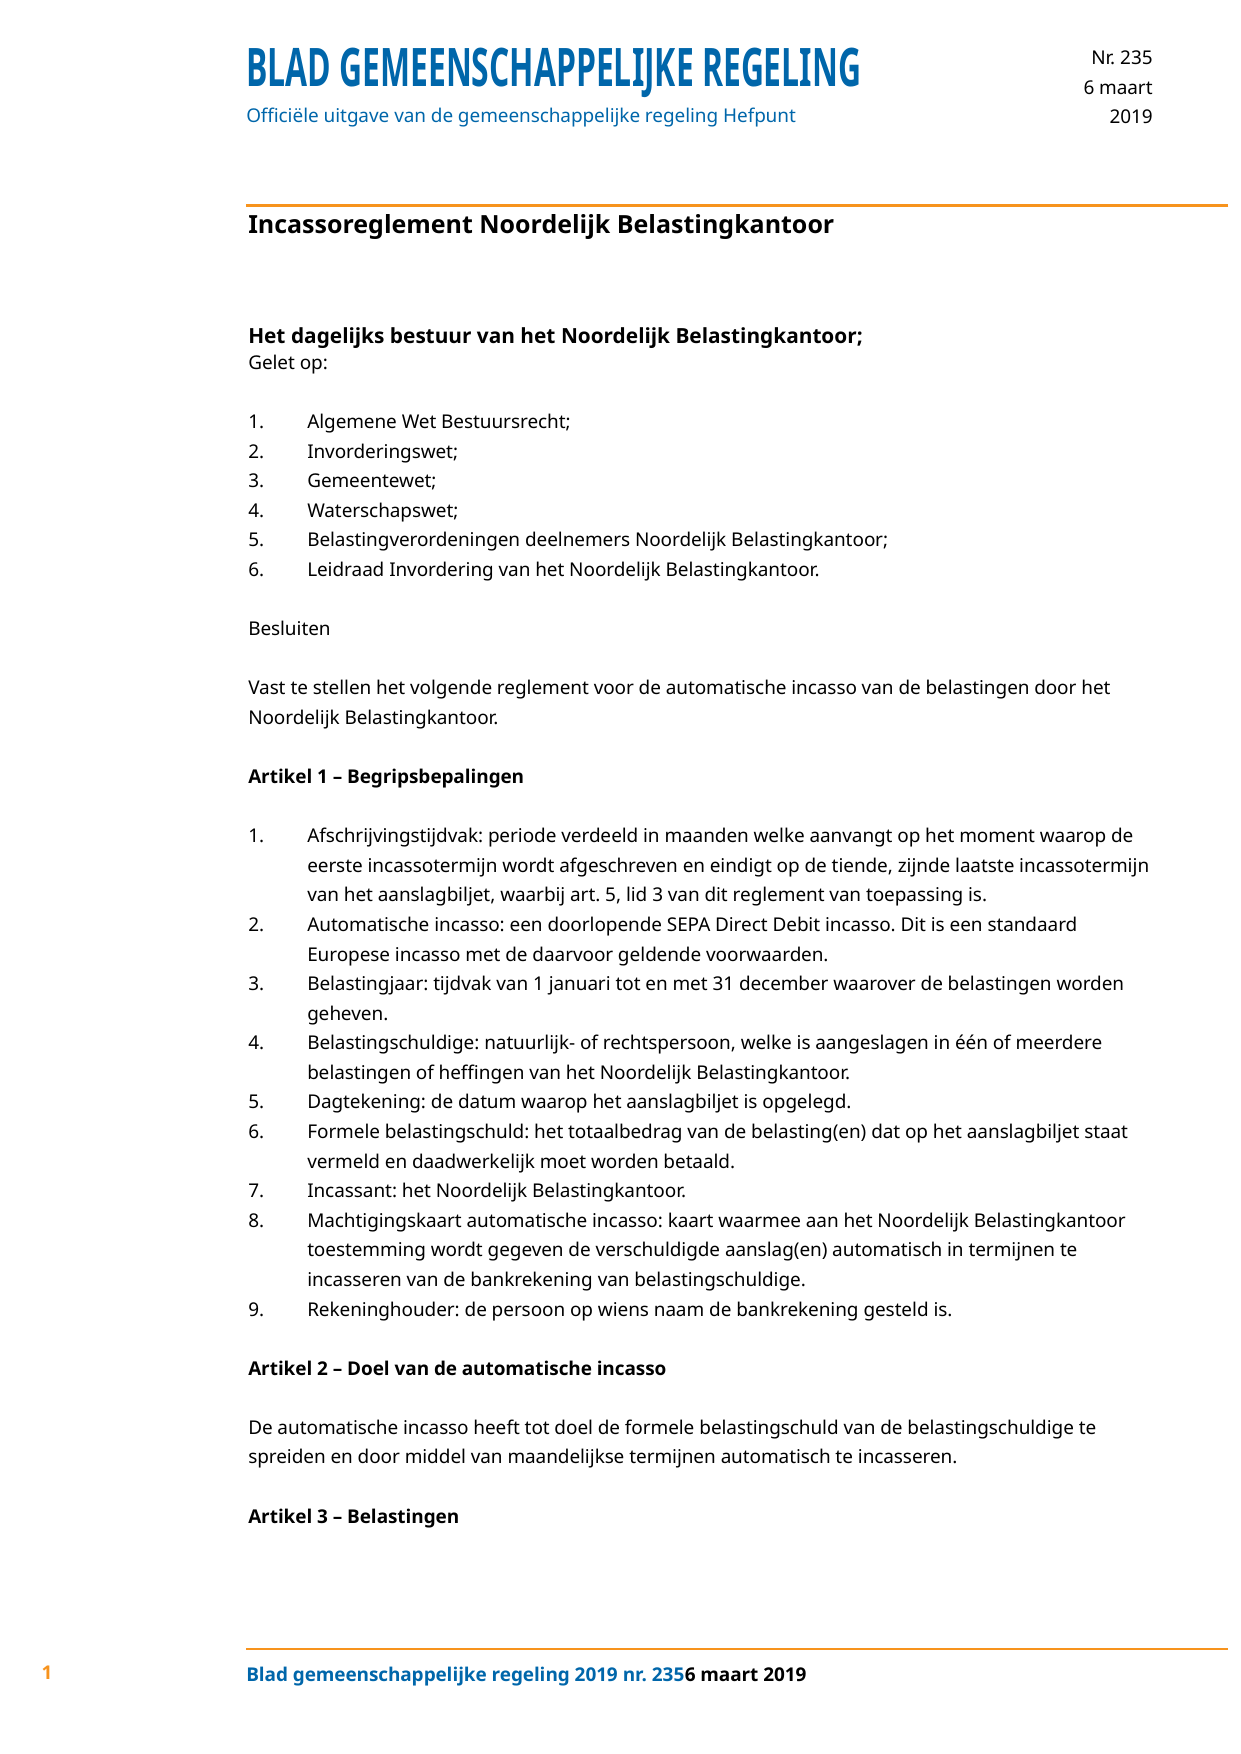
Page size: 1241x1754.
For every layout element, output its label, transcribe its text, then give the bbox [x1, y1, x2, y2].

list Waterschapswet; [248, 497, 1152, 523]
list Leidraad Invordering van het Noordelijk Belastingkantoor. [248, 556, 1152, 582]
list Belastingschuldige: natuurlijk- of rechtspersoon, welke is aangeslagen in één of meerdere belastingen of heffingen van het Noordelijk Belastingkantoor. [248, 1029, 1152, 1085]
list Formele belastingschuld: het totaalbedrag van de belasting(en) dat op het aanslagbiljet staat vermeld en daadwerkelijk moet worden betaald. [248, 1118, 1152, 1174]
text Het dagelijks bestuur van het Noordelijk Belastingkantoor; [248, 321, 1152, 349]
list Incassant: het Noordelijk Belastingkantoor. [248, 1177, 1152, 1203]
text Incassoreglement Noordelijk Belastingkantoor [248, 207, 1152, 241]
list Belastingverordeningen deelnemers Noordelijk Belastingkantoor; [248, 527, 1152, 552]
picture [41, 47, 231, 172]
list Automatische incasso: een doorlopende SEPA Direct Debit incasso. Dit is een standaard Europese incasso met de daarvoor geldende voorwaarden. [248, 911, 1152, 967]
text Vast te stellen het volgende reglement voor de automatische incasso van de belastingen door het Noordelijk Belastingkantoor. [248, 674, 1152, 730]
list Algemene Wet Bestuursrecht; [248, 408, 1152, 434]
list Machtigingskaart automatische incasso: kaart waarmee aan het Noordelijk Belastingkantoor toestemming wordt gegeven de verschuldigde aanslag(en) automatisch in termijnen te incasseren van de bankrekening van belastingschuldige. [248, 1207, 1152, 1292]
text Artikel 3 – Belastingen [248, 1503, 1152, 1529]
list Invorderingswet; [248, 438, 1152, 464]
text Gelet op: [248, 349, 1152, 375]
list Rekeninghouder: de persoon op wiens naam de bankrekening gesteld is. [248, 1296, 1152, 1322]
text Artikel 1 – Begripsbepalingen [248, 763, 1152, 789]
list Dagtekening: de datum waarop het aanslagbiljet is opgelegd. [248, 1089, 1152, 1114]
list Afschrijvingstijdvak: periode verdeeld in maanden welke aanvangt op het moment waarop de eerste incassotermijn wordt afgeschreven en eindigt op de tiende, zijnde laatste incassotermijn van het aanslagbiljet, waarbij art. 5, lid 3 van dit reglement van toepassing is. [248, 822, 1152, 907]
text Besluiten [248, 615, 1152, 641]
list Belastingjaar: tijdvak van 1 januari tot en met 31 december waarover de belastingen worden geheven. [248, 970, 1152, 1026]
text De automatische incasso heeft tot doel de formele belastingschuld van de belastingschuldige te spreiden en door middel van maandelijkse termijnen automatisch te incasseren. [248, 1414, 1152, 1469]
list Gemeentewet; [248, 467, 1152, 493]
text Artikel 2 – Doel van de automatische incasso [248, 1355, 1152, 1381]
